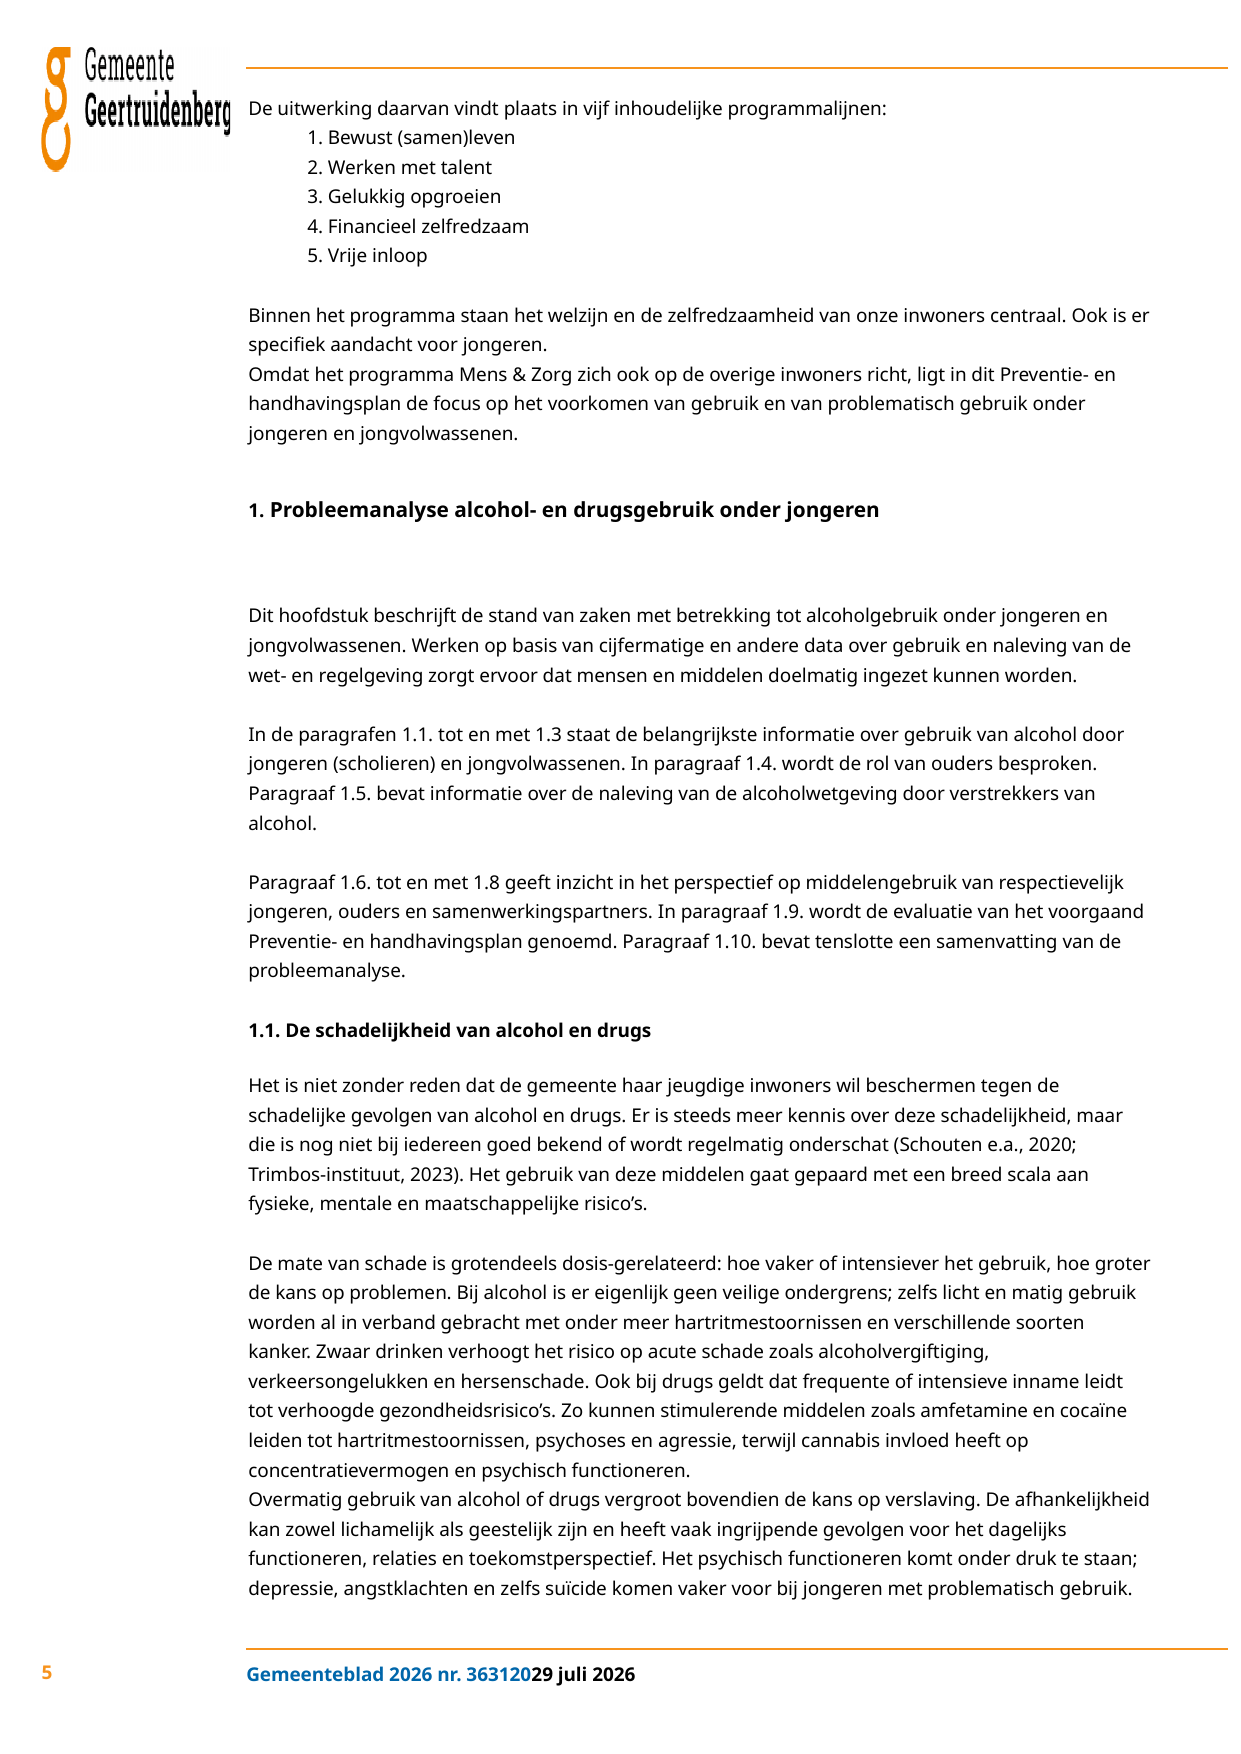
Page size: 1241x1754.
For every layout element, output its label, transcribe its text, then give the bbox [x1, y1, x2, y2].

text Overmatig gebruik van alcohol of drugs vergroot bovendien de kans op verslaving. De afhankelijkheid kan zowel lichamelijk als geestelijk zijn en heeft vaak ingrijpende gevolgen voor het dagelijks functioneren, relaties en toekomstperspectief. Het psychisch functioneren komt onder druk te staan; depressie, angstklachten en zelfs suïcide komen vaker voor bij jongeren met problematisch gebruik. [248, 1486, 1152, 1601]
text Paragraaf 1.6. tot en met 1.8 geeft inzicht in het perspectief op middelengebruik van respectievelijk jongeren, ouders en samenwerkingspartners. In paragraaf 1.9. wordt de evaluatie van het voorgaand Preventie- en handhavingsplan genoemd. Paragraaf 1.10. bevat tenslotte een samenvatting van de probleemanalyse. [248, 869, 1152, 983]
text Omdat het programma Mens & Zorg zich ook op de overige inwoners richt, ligt in dit Preventie- en handhavingsplan de focus op het voorkomen van gebruik en van problematisch gebruik onder jongeren en jongvolwassenen. [248, 361, 1152, 446]
list 3. Gelukkig opgroeien [248, 183, 1152, 209]
list 5. Vrije inloop [248, 243, 1152, 268]
picture [41, 47, 231, 172]
text Dit hoofdstuk beschrijft de stand van zaken met betrekking tot alcoholgebruik onder jongeren en jongvolwassenen. Werken op basis van cijfermatige en andere data over gebruik en naleving van de wet- en regelgeving zorgt ervoor dat mensen en middelen doelmatig ingezet kunnen worden. [248, 603, 1152, 688]
text Het is niet zonder reden dat de gemeente haar jeugdige inwoners wil beschermen tegen de schadelijke gevolgen van alcohol en drugs. Er is steeds meer kennis over deze schadelijkheid, maar die is nog niet bij iedereen goed bekend of wordt regelmatig onderschat (Schouten e.a., 2020; Trimbos-instituut, 2023). Het gebruik van deze middelen gaat gepaard met een breed scala aan fysieke, mentale en maatschappelijke risico’s. [248, 1072, 1152, 1216]
text De uitwerking daarvan vindt plaats in vijf inhoudelijke programmalijnen: [248, 95, 1152, 121]
text 1. Probleemanalyse alcohol- en drugsgebruik onder jongeren [248, 495, 1152, 524]
text Binnen het programma staan het welzijn en de zelfredzaamheid van onze inwoners centraal. Ook is er specifiek aandacht voor jongeren. [248, 302, 1152, 357]
list 1. Bewust (samen)leven [248, 124, 1152, 150]
list 4. Financieel zelfredzaam [248, 213, 1152, 239]
text In de paragrafen 1.1. tot en met 1.3 staat de belangrijkste informatie over gebruik van alcohol door jongeren (scholieren) en jongvolwassenen. In paragraaf 1.4. wordt de rol van ouders besproken. Paragraaf 1.5. bevat informatie over de naleving van de alcoholwetgeving door verstrekkers van alcohol. [248, 721, 1152, 836]
text De mate van schade is grotendeels dosis-gerelateerd: hoe vaker of intensiever het gebruik, hoe groter de kans op problemen. Bij alcohol is er eigenlijk geen veilige ondergrens; zelfs licht en matig gebruik worden al in verband gebracht met onder meer hartritmestoornissen en verschillende soorten kanker. Zwaar drinken verhoogt het risico op acute schade zoals alcoholvergiftiging, verkeersongelukken en hersenschade. Ook bij drugs geldt dat frequente of intensieve inname leidt tot verhoogde gezondheidsrisico’s. Zo kunnen stimulerende middelen zoals amfetamine en cocaïne leiden tot hartritmestoornissen, psychoses en agressie, terwijl cannabis invloed heeft op concentratievermogen en psychisch functioneren. [248, 1250, 1152, 1482]
text 1.1. De schadelijkheid van alcohol en drugs [248, 1017, 1152, 1043]
list 2. Werken met talent [248, 154, 1152, 180]
